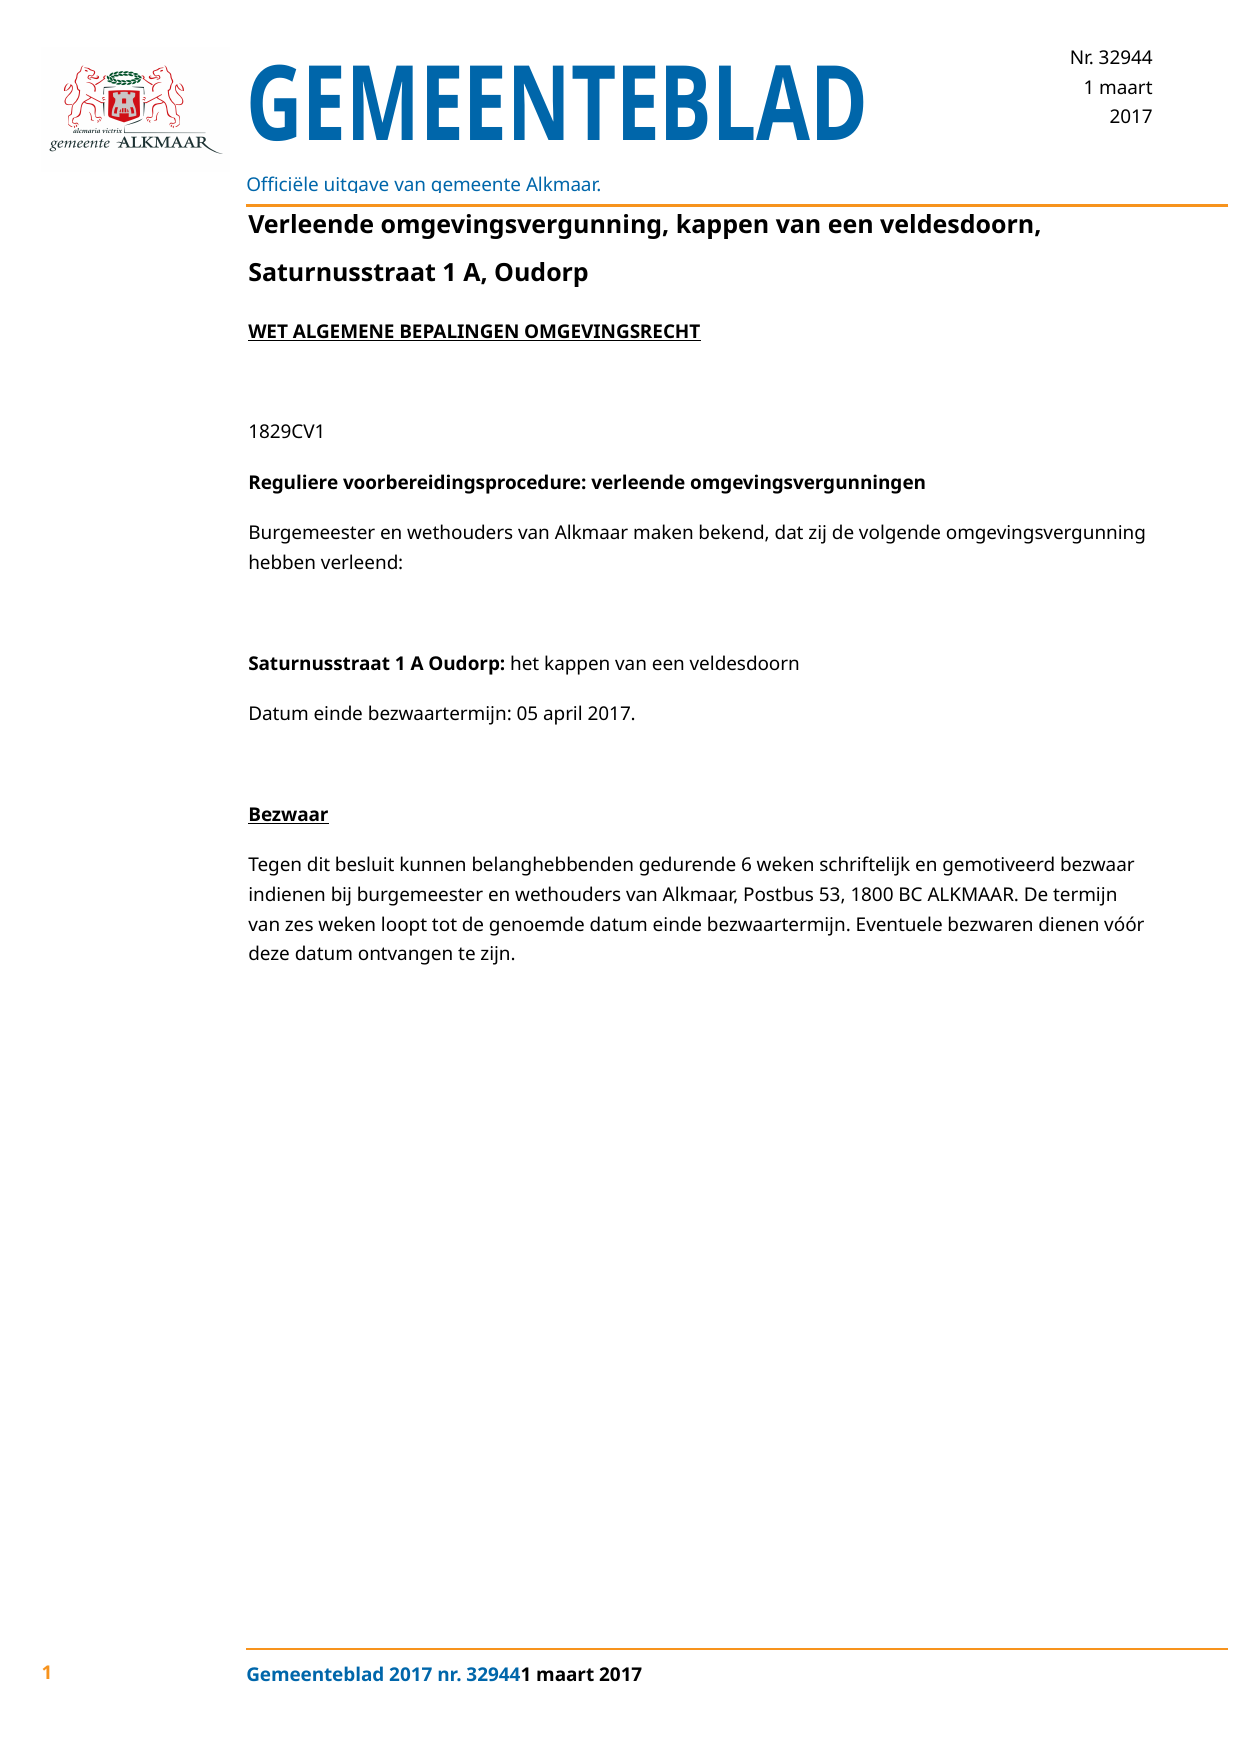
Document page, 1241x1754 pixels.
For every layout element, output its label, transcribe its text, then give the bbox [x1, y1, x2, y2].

text Saturnusstraat 1 A Oudorp: het kappen van een veldesdoorn [248, 650, 1152, 676]
text WET ALGEMENE BEPALINGEN OMGEVINGSRECHT [248, 318, 1152, 344]
text Reguliere voorbereidingsprocedure: verleende omgevingsvergunningen [248, 469, 1152, 495]
text Tegen dit besluit kunnen belanghebbenden gedurende 6 weken schriftelijk en gemotiveerd bezwaar indienen bij burgemeester en wethouders van Alkmaar, Postbus 53, 1800 BC ALKMAAR. De termijn van zes weken loopt tot de genoemde datum einde bezwaartermijn. Eventuele bezwaren dienen vóór deze datum ontvangen te zijn. [248, 852, 1152, 966]
text Burgemeester en wethouders van Alkmaar maken bekend, dat zij de volgende omgevingsvergunning hebben verleend: [248, 519, 1152, 575]
text 1829CV1 [248, 419, 1152, 444]
text Datum einde bezwaartermijn: 05 april 2017. [248, 700, 1152, 726]
picture [41, 47, 231, 172]
text Verleende omgevingsvergunning, kappen van een veldesdoorn, Saturnusstraat 1 A, Oudorp [248, 207, 1152, 288]
text Bezwaar [248, 801, 1152, 827]
